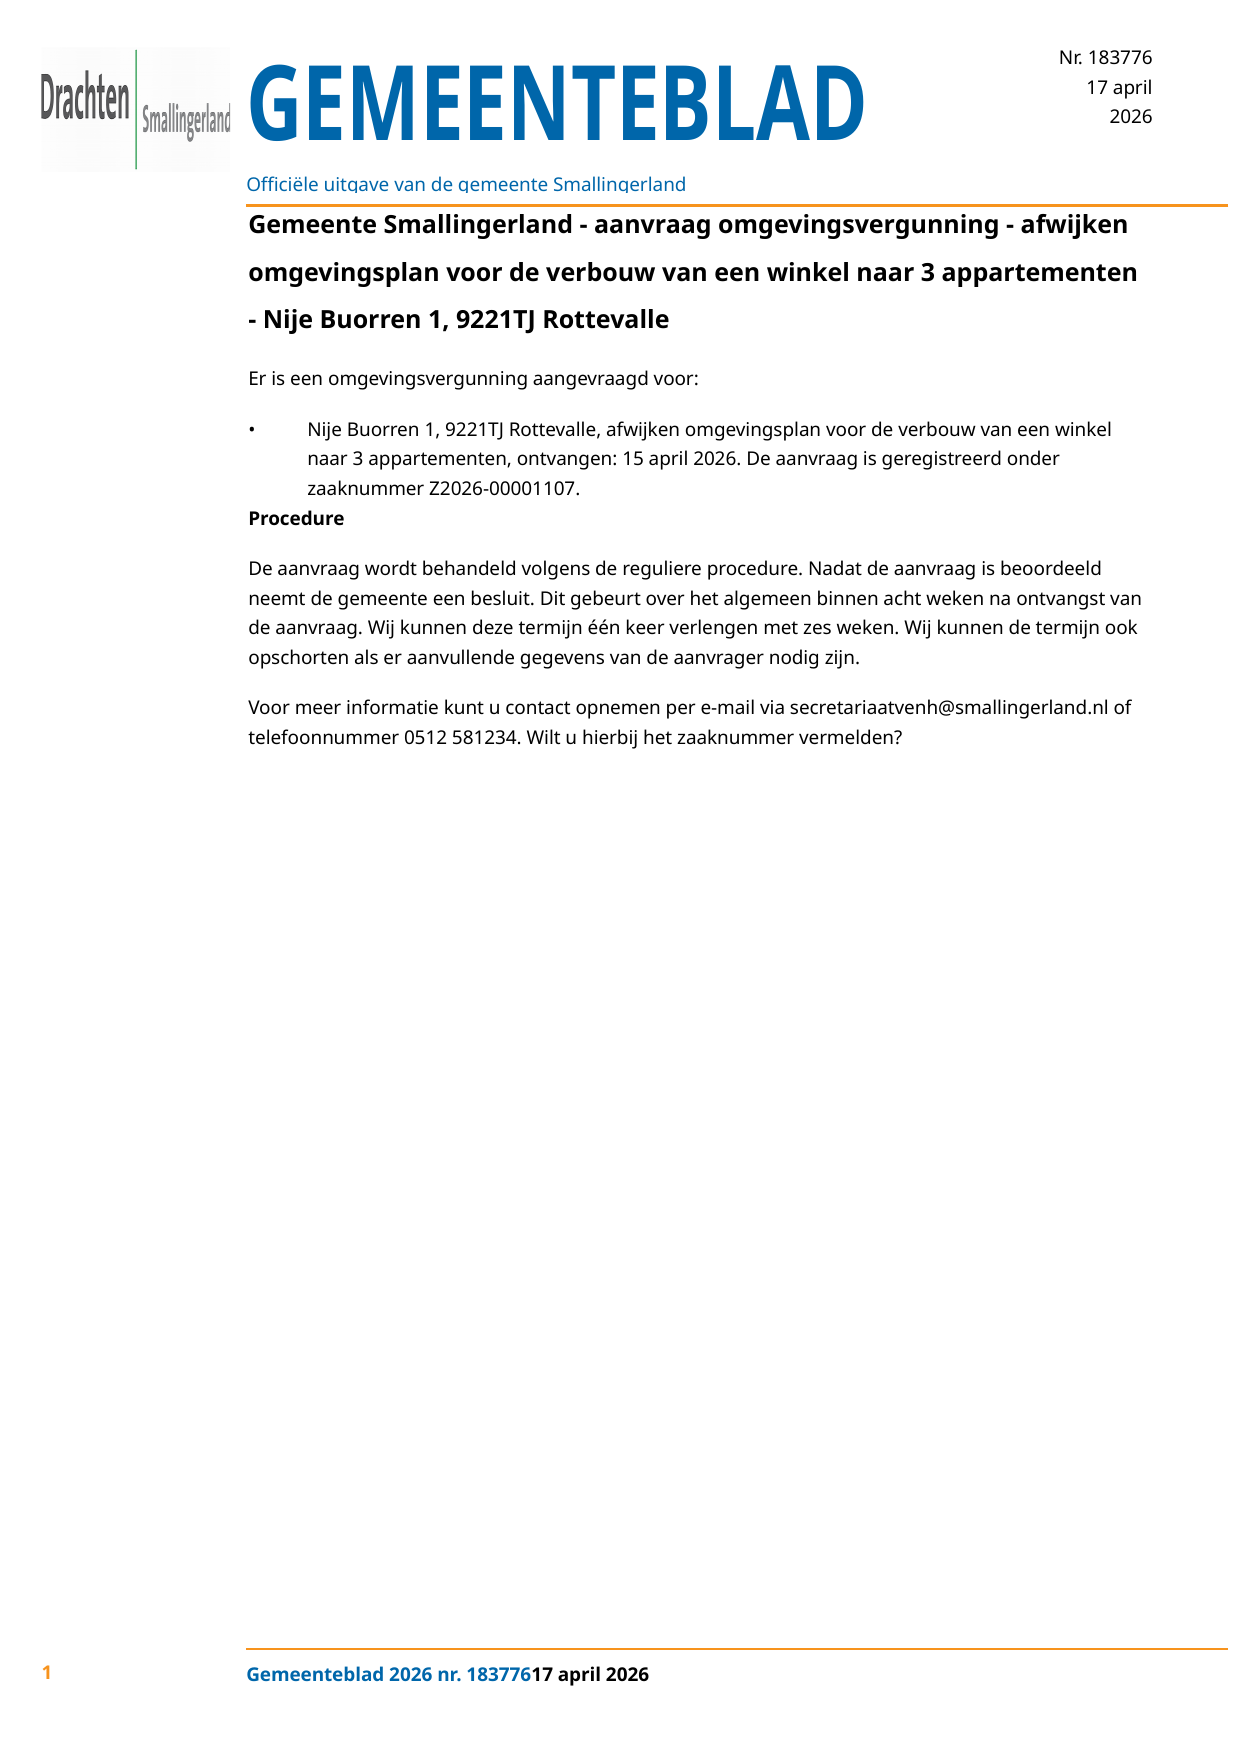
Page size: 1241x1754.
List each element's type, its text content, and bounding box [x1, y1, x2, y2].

list Nije Buorren 1, 9221TJ Rottevalle, afwijken omgevingsplan voor de verbouw van een winkel naar 3 appartementen, ontvangen: 15 april 2026. De aanvraag is geregistreerd onder zaaknummer Z2026-00001107. [248, 416, 1152, 501]
picture [41, 47, 231, 172]
text Gemeente Smallingerland - aanvraag omgevingsvergunning - afwijken omgevingsplan voor de verbouw van een winkel naar 3 appartementen - Nije Buorren 1, 9221TJ Rottevalle [248, 207, 1152, 336]
text Er is een omgevingsvergunning aangevraagd voor: [248, 366, 1152, 391]
text Voor meer informatie kunt u contact opnemen per e-mail via secretariaatvenh@smallingerland.nl of telefoonnummer 0512 581234. Wilt u hierbij het zaaknummer vermelden? [248, 694, 1152, 749]
text De aanvraag wordt behandeld volgens de reguliere procedure. Nadat de aanvraag is beoordeeld neemt de gemeente een besluit. Dit gebeurt over het algemeen binnen acht weken na ontvangst van de aanvraag. Wij kunnen deze termijn één keer verlengen met zes weken. Wij kunnen de termijn ook opschorten als er aanvullende gegevens van de aanvrager nodig zijn. [248, 555, 1152, 669]
text Procedure [248, 505, 1152, 530]
